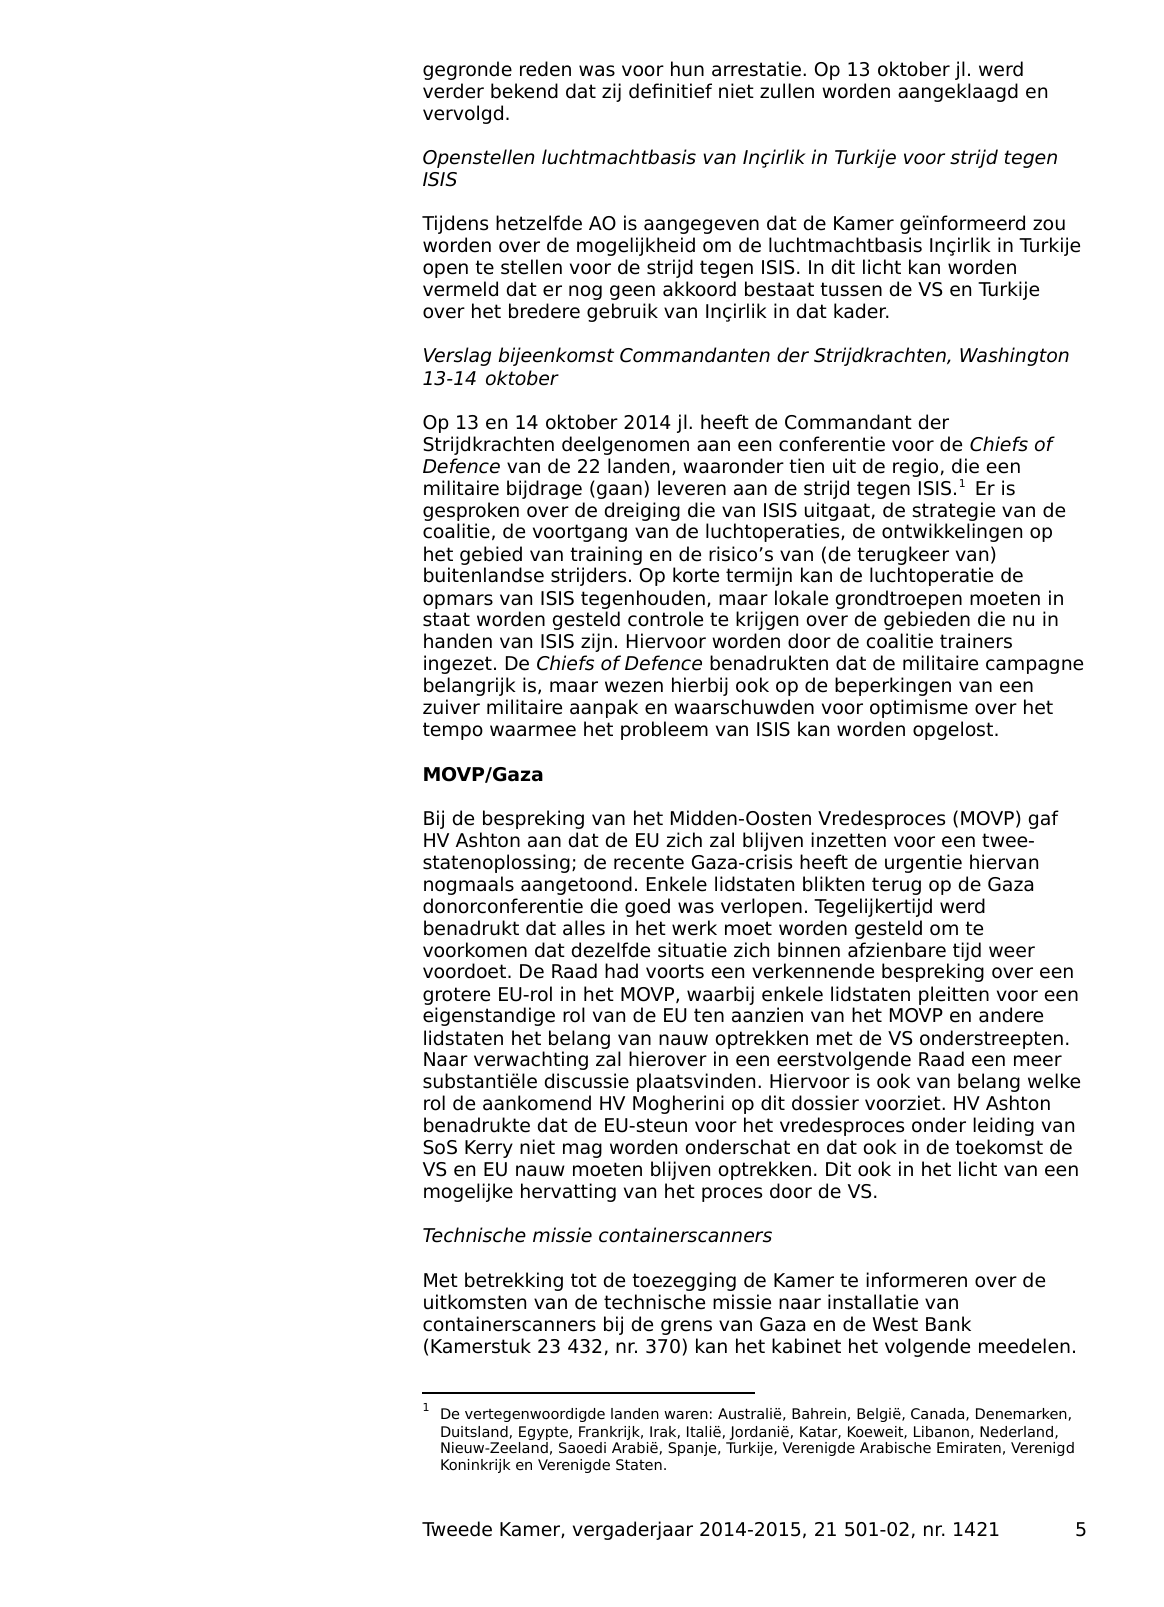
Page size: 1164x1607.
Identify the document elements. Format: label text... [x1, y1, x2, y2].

subtitle MOVP/Gaza [422, 763, 1087, 785]
text gegronde reden was voor hun arrestatie. Op 13 oktober jl. werd verder bekend dat zij definitief niet zullen worden aangeklaagd en vervolgd. [422, 59, 1087, 125]
subtitle Technische missie containerscanners [422, 1225, 1087, 1247]
text Tijdens hetzelfde AO is aangegeven dat de Kamer geïnformeerd zou worden over de mogelijkheid om de luchtmachtbasis Inçirlik in Turkije open te stellen voor de strijd tegen ISIS. In dit licht kan worden vermeld dat er nog geen akkoord bestaat tussen de VS en Turkije over het bredere gebruik van Inçirlik in dat kader. [422, 213, 1087, 323]
subtitle Verslag bijeenkomst Commandanten der Strijdkrachten, Washington 13-14 oktober [422, 345, 1087, 389]
text De vertegenwoordigde landen waren: Australië, Bahrein, België, Canada, Denemarken, Duitsland, Egypte, Frankrijk, Irak, Italië, Jordanië, Katar, Koeweit, Libanon, Nederland, Nieuw-Zeeland, Saoedi Arabië, Spanje, Turkije, Verenigde Arabische Emiraten, Verenigd Koninkrijk en Verenigde Staten. [422, 1402, 1087, 1474]
subtitle Openstellen luchtmachtbasis van Inçirlik in Turkije voor strijd tegen ISIS [422, 147, 1087, 191]
text Bij de bespreking van het Midden-Oosten Vredesproces (MOVP) gaf HV Ashton aan dat de EU zich zal blijven inzetten voor een twee-statenoplossing; de recente Gaza-crisis heeft de urgentie hiervan nogmaals aangetoond. Enkele lidstaten blikten terug op de Gaza donorconferentie die goed was verlopen. Tegelijkertijd werd benadrukt dat alles in het werk moet worden gesteld om te voorkomen dat dezelfde situatie zich binnen afzienbare tijd weer voordoet. De Raad had voorts een verkennende bespreking over een grotere EU-rol in het MOVP, waarbij enkele lidstaten pleitten voor een eigenstandige rol van de EU ten aanzien van het MOVP en andere lidstaten het belang van nauw optrekken met de VS onderstreepten. Naar verwachting zal hierover in een eerstvolgende Raad een meer substantiële discussie plaatsvinden. Hiervoor is ook van belang welke rol de aankomend HV Mogherini op dit dossier voorziet. HV Ashton benadrukte dat de EU-steun voor het vredesproces onder leiding van SoS Kerry niet mag worden onderschat en dat ook in de toekomst de VS en EU nauw moeten blijven optrekken. Dit ook in het licht van een mogelijke hervatting van het proces door de VS. [422, 808, 1087, 1203]
text Met betrekking tot de toezegging de Kamer te informeren over de uitkomsten van de technische missie naar installatie van containerscanners bij de grens van Gaza en de West Bank (Kamerstuk 23 432, nr. 370) kan het kabinet het volgende meedelen. [422, 1269, 1087, 1357]
text Op 13 en 14 oktober 2014 jl. heeft de Commandant der Strijdkrachten deelgenomen aan een conferentie voor de Chiefs of Defence van de 22 landen, waaronder tien uit de regio, die een militaire bijdrage (gaan) leveren aan de strijd tegen ISIS. Er is gesproken over de dreiging die van ISIS uitgaat, de strategie van de coalitie, de voortgang van de luchtoperaties, de ontwikkelingen op het gebied van training en de risico’s van (de terugkeer van) buitenlandse strijders. Op korte termijn kan de luchtoperatie de opmars van ISIS tegenhouden, maar lokale grondtroepen moeten in staat worden gesteld controle te krijgen over de gebieden die nu in handen van ISIS zijn. Hiervoor worden door de coalitie trainers ingezet. De Chiefs of Defence benadrukten dat de militaire campagne belangrijk is, maar wezen hierbij ook op de beperkingen van een zuiver militaire aanpak en waarschuwden voor optimisme over het tempo waarmee het probleem van ISIS kan worden opgelost. [422, 412, 1087, 741]
